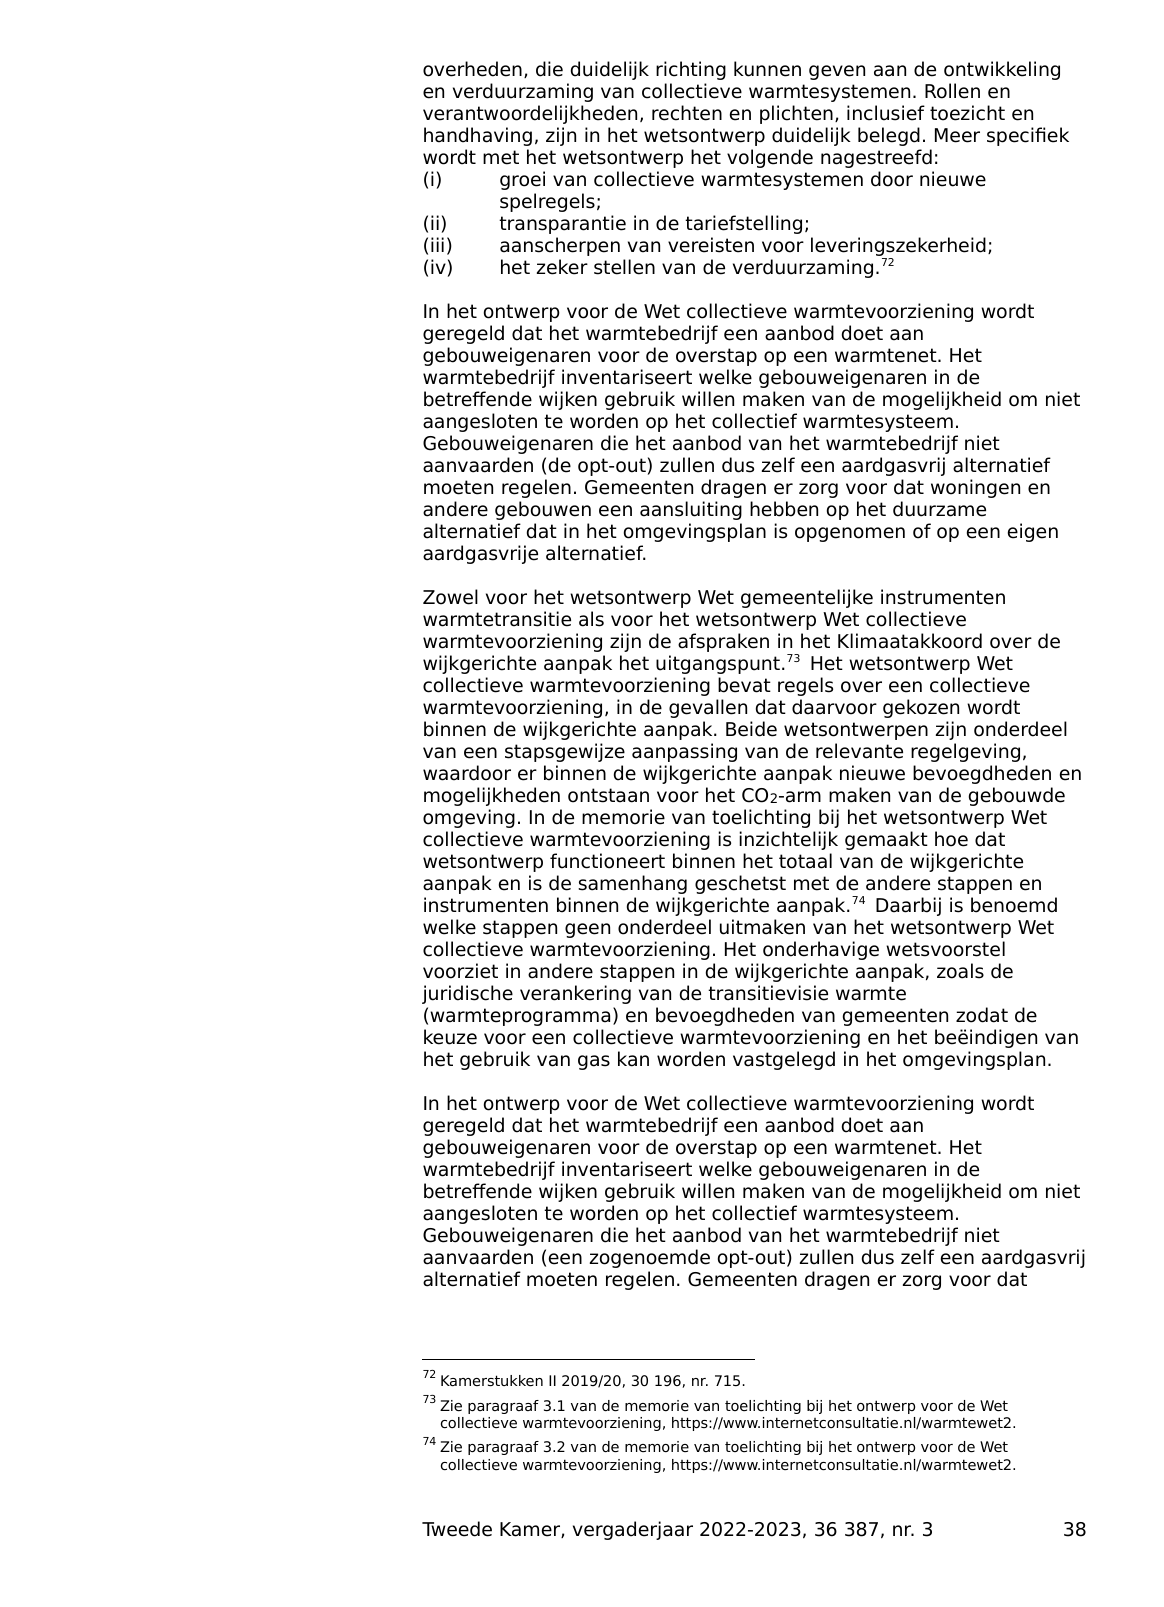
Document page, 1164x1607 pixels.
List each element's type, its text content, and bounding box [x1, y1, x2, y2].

text (iii) aanscherpen van vereisten voor leveringszekerheid; [422, 235, 1087, 257]
text In het ontwerp voor de Wet collectieve warmtevoorziening wordt geregeld dat het warmtebedrijf een aanbod doet aan gebouweigenaren voor de overstap op een warmtenet. Het warmtebedrijf inventariseert welke gebouweigenaren in de betreffende wijken gebruik willen maken van de mogelijkheid om niet aangesloten te worden op het collectief warmtesysteem. Gebouweigenaren die het aanbod van het warmtebedrijf niet aanvaarden (een zogenoemde opt-out) zullen dus zelf een aardgasvrij alternatief moeten regelen. Gemeenten dragen er zorg voor dat [422, 1093, 1087, 1291]
text In het ontwerp voor de Wet collectieve warmtevoorziening wordt geregeld dat het warmtebedrijf een aanbod doet aan gebouweigenaren voor de overstap op een warmtenet. Het warmtebedrijf inventariseert welke gebouweigenaren in de betreffende wijken gebruik willen maken van de mogelijkheid om niet aangesloten te worden op het collectief warmtesysteem. Gebouweigenaren die het aanbod van het warmtebedrijf niet aanvaarden (de opt-out) zullen dus zelf een aardgasvrij alternatief moeten regelen. Gemeenten dragen er zorg voor dat woningen en andere gebouwen een aansluiting hebben op het duurzame alternatief dat in het omgevingsplan is opgenomen of op een eigen aardgasvrije alternatief. [422, 301, 1087, 565]
text (i) groei van collectieve warmtesystemen door nieuwe spelregels; [422, 169, 1087, 213]
text Zie paragraaf 3.1 van de memorie van toelichting bij het ontwerp voor de Wet collectieve warmtevoorziening, https://www.internetconsultatie.nl/warmtewet2. [422, 1393, 1087, 1432]
text (ii) transparantie in de tariefstelling; [422, 213, 1087, 235]
text overheden, die duidelijk richting kunnen geven aan de ontwikkeling en verduurzaming van collectieve warmtesystemen. Rollen en verantwoordelijkheden, rechten en plichten, inclusief toezicht en handhaving, zijn in het wetsontwerp duidelijk belegd. Meer specifiek wordt met het wetsontwerp het volgende nagestreefd: [422, 59, 1087, 169]
text Kamerstukken II 2019/20, 30 196, nr. 715. [422, 1368, 1087, 1391]
text Zie paragraaf 3.2 van de memorie van toelichting bij het ontwerp voor de Wet collectieve warmtevoorziening, https://www.internetconsultatie.nl/warmtewet2. [422, 1435, 1087, 1474]
text (iv) het zeker stellen van de verduurzaming. [422, 257, 1087, 279]
text Zowel voor het wetsontwerp Wet gemeentelijke instrumenten warmtetransitie als voor het wetsontwerp Wet collectieve warmtevoorziening zijn de afspraken in het Klimaatakkoord over de wijkgerichte aanpak het uitgangspunt. Het wetsontwerp Wet collectieve warmtevoorziening bevat regels over een collectieve warmtevoorziening, in de gevallen dat daarvoor gekozen wordt binnen de wijkgerichte aanpak. Beide wetsontwerpen zijn onderdeel van een stapsgewijze aanpassing van de relevante regelgeving, waardoor er binnen de wijkgerichte aanpak nieuwe bevoegdheden en mogelijkheden ontstaan voor het CO2-arm maken van de gebouwde omgeving. In de memorie van toelichting bij het wetsontwerp Wet collectieve warmtevoorziening is inzichtelijk gemaakt hoe dat wetsontwerp functioneert binnen het totaal van de wijkgerichte aanpak en is de samenhang geschetst met de andere stappen en instrumenten binnen de wijkgerichte aanpak. Daarbij is benoemd welke stappen geen onderdeel uitmaken van het wetsontwerp Wet collectieve warmtevoorziening. Het onderhavige wetsvoorstel voorziet in andere stappen in de wijkgerichte aanpak, zoals de juridische verankering van de transitievisie warmte (warmteprogramma) en bevoegdheden van gemeenten zodat de keuze voor een collectieve warmtevoorziening en het beëindigen van het gebruik van gas kan worden vastgelegd in het omgevingsplan. [422, 587, 1087, 1071]
